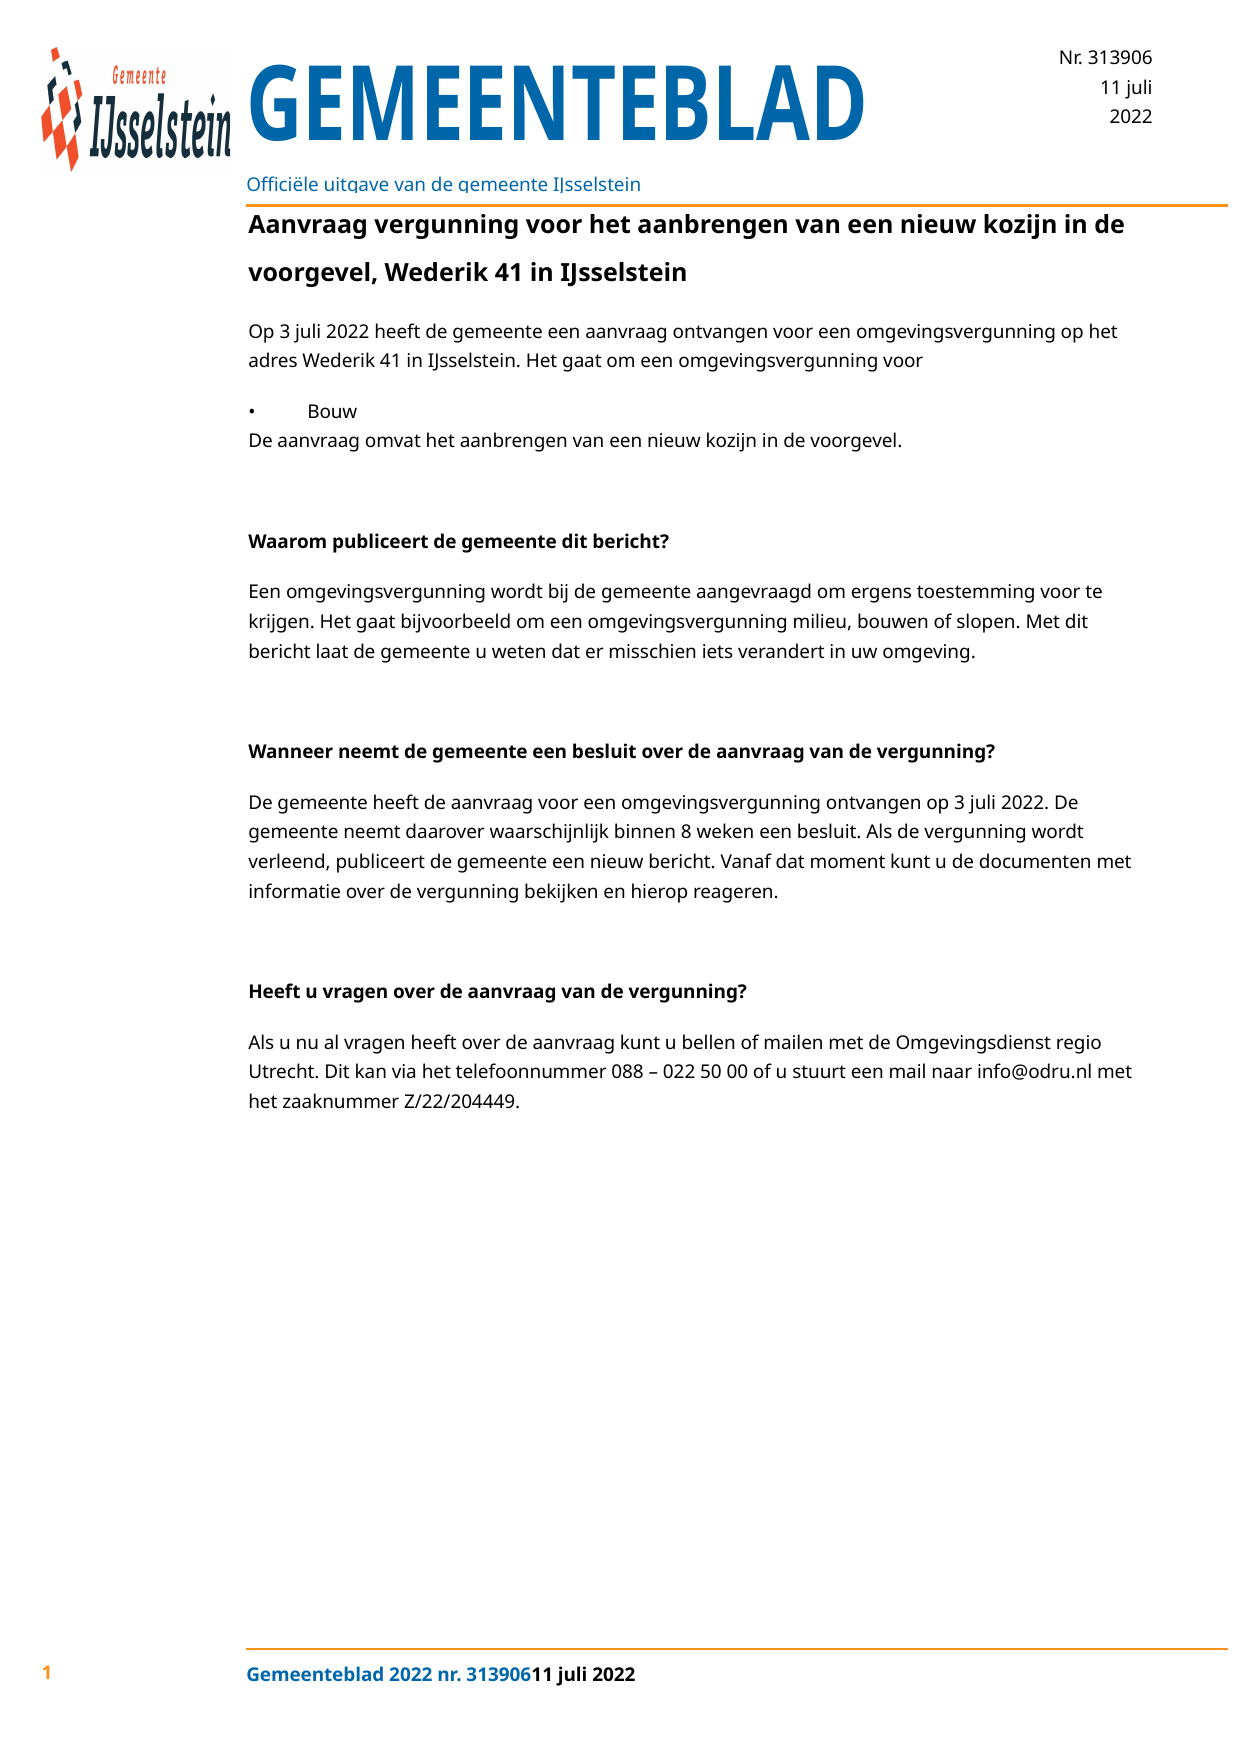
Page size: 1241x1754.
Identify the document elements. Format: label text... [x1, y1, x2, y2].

list Bouw [248, 398, 1152, 424]
text Wanneer neemt de gemeente een besluit over de aanvraag van de vergunning? [248, 739, 1152, 764]
text Als u nu al vragen heeft over de aanvraag kunt u bellen of mailen met de Omgevingsdienst regio Utrecht. Dit kan via het telefoonnummer 088 – 022 50 00 of u stuurt een mail naar info@odru.nl met het zaaknummer Z/22/204449. [248, 1029, 1152, 1114]
text De aanvraag omvat het aanbrengen van een nieuw kozijn in de voorgevel. [248, 427, 1152, 453]
text Heeft u vragen over de aanvraag van de vergunning? [248, 979, 1152, 1004]
text Op 3 juli 2022 heeft de gemeente een aanvraag ontvangen voor een omgevingsvergunning op het adres Wederik 41 in IJsselstein. Het gaat om een omgevingsvergunning voor [248, 318, 1152, 373]
text De gemeente heeft de aanvraag voor een omgevingsvergunning ontvangen op 3 juli 2022. De gemeente neemt daarover waarschijnlijk binnen 8 weken een besluit. Als de vergunning wordt verleend, publiceert de gemeente een nieuw bericht. Vanaf dat moment kunt u de documenten met informatie over de vergunning bekijken en hierop reageren. [248, 789, 1152, 904]
text Aanvraag vergunning voor het aanbrengen van een nieuw kozijn in de voorgevel, Wederik 41 in IJsselstein [248, 207, 1152, 288]
picture [41, 47, 231, 172]
text Waarom publiceert de gemeente dit bericht? [248, 528, 1152, 554]
text Een omgevingsvergunning wordt bij de gemeente aangevraagd om ergens toestemming voor te krijgen. Het gaat bijvoorbeeld om een omgevingsvergunning milieu, bouwen of slopen. Met dit bericht laat de gemeente u weten dat er misschien iets verandert in uw omgeving. [248, 579, 1152, 664]
